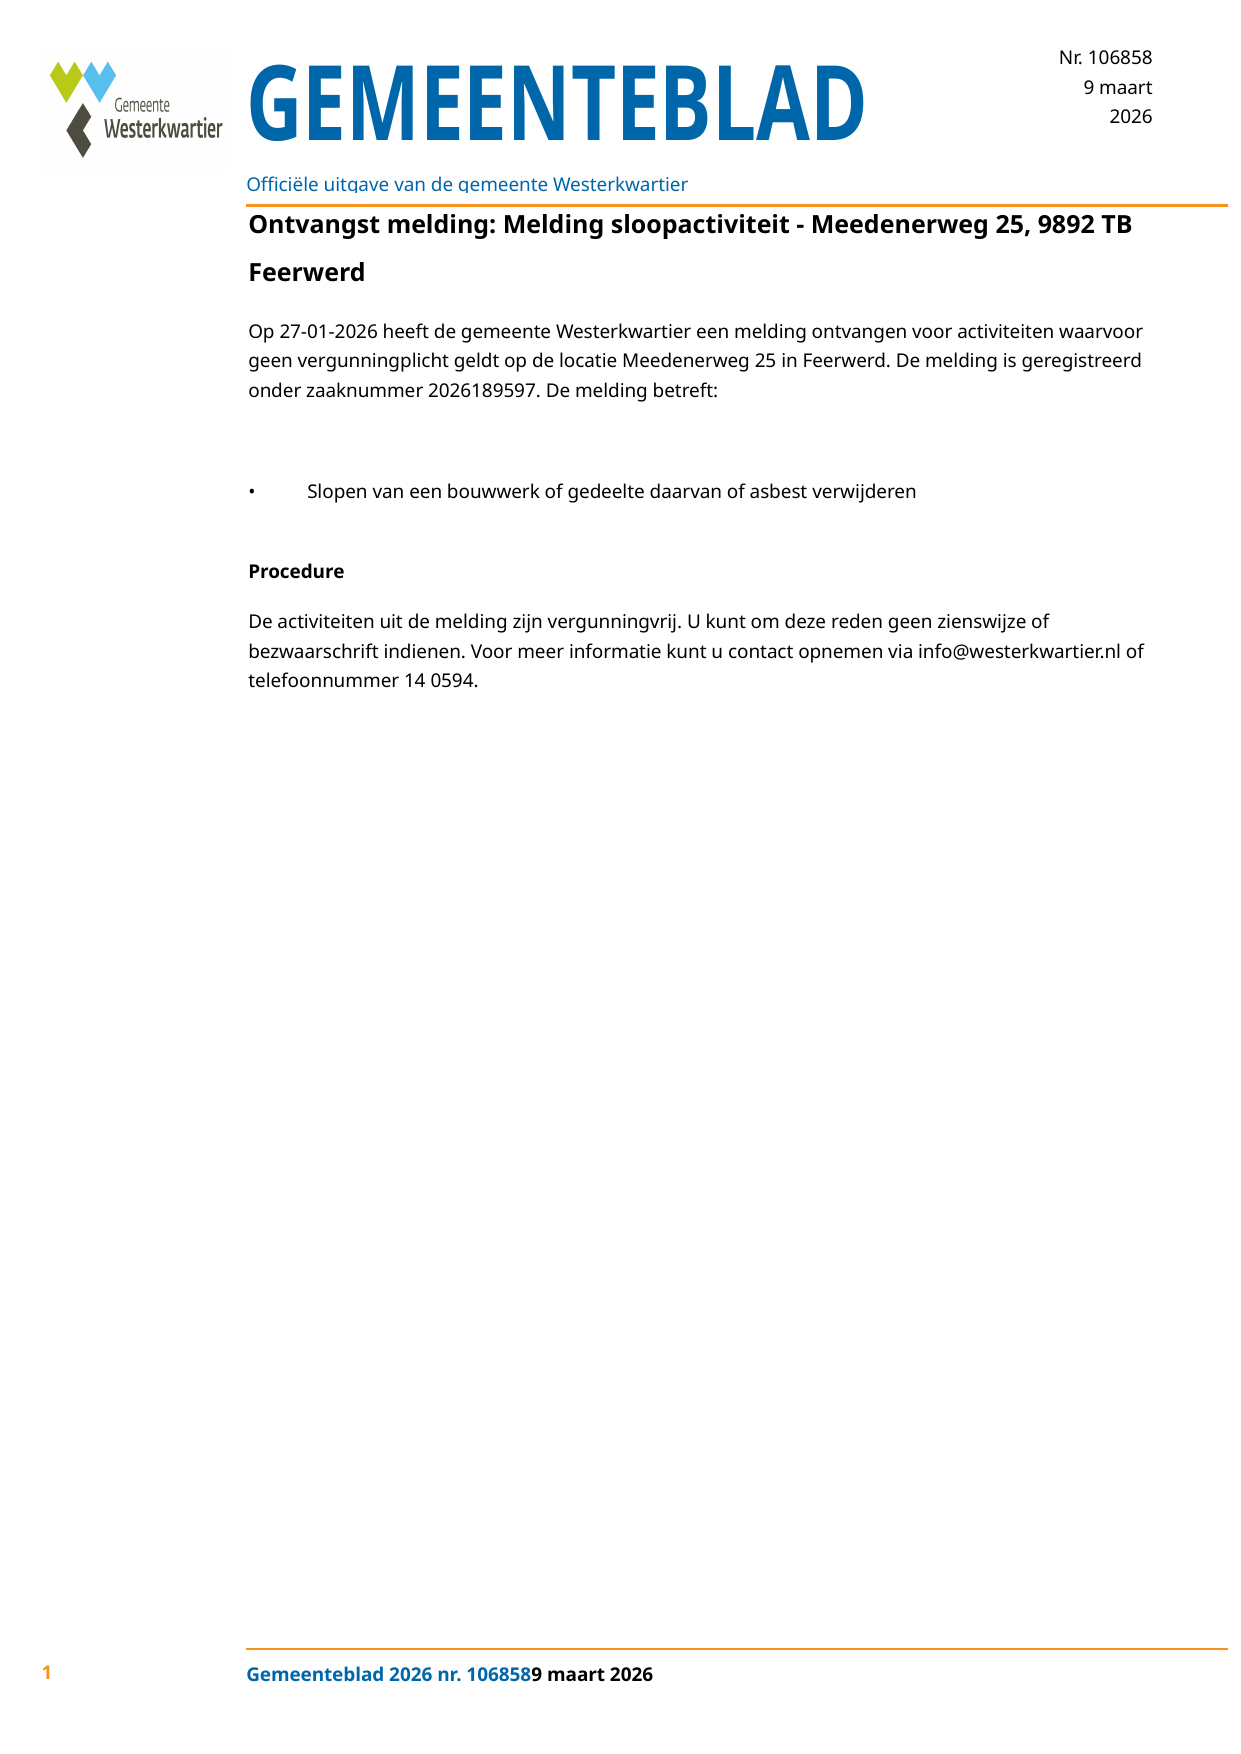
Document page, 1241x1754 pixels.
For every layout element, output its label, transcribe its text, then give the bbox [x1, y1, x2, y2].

text Procedure [248, 558, 1152, 584]
text Op 27-01-2026 heeft de gemeente Westerkwartier een melding ontvangen voor activiteiten waarvoor geen vergunningplicht geldt op de locatie Meedenerweg 25 in Feerwerd. De melding is geregistreerd onder zaaknummer 2026189597. De melding betreft: [248, 318, 1152, 403]
text Ontvangst melding: Melding sloopactiviteit - Meedenerweg 25, 9892 TB Feerwerd [248, 207, 1152, 288]
picture [41, 47, 231, 172]
list Slopen van een bouwwerk of gedeelte daarvan of asbest verwijderen [248, 478, 1152, 504]
text De activiteiten uit de melding zijn vergunningvrij. U kunt om deze reden geen zienswijze of bezwaarschrift indienen. Voor meer informatie kunt u contact opnemen via info@westerkwartier.nl of telefoonnummer 14 0594. [248, 608, 1152, 693]
